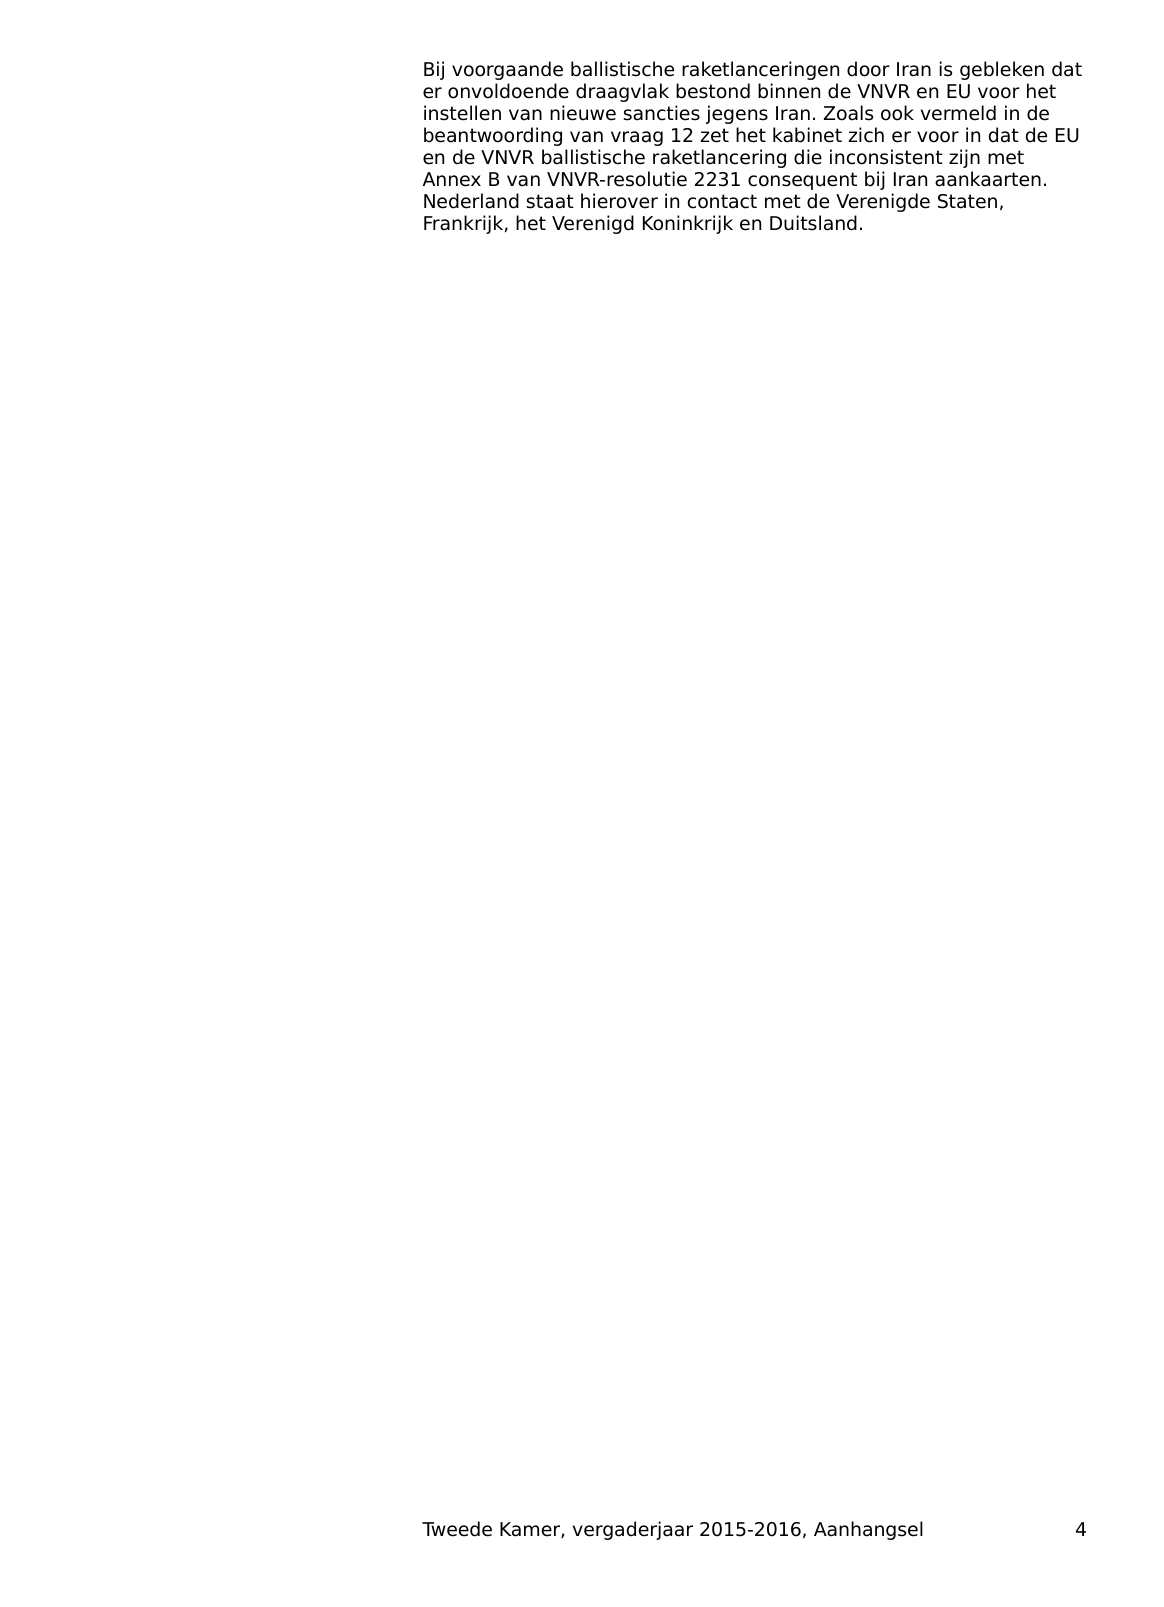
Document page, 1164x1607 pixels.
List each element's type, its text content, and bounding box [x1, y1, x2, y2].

text Bij voorgaande ballistische raketlanceringen door Iran is gebleken dat er onvoldoende draagvlak bestond binnen de VNVR en EU voor het instellen van nieuwe sancties jegens Iran. Zoals ook vermeld in de beantwoording van vraag 12 zet het kabinet zich er voor in dat de EU en de VNVR ballistische raketlancering die inconsistent zijn met Annex B van VNVR-resolutie 2231 consequent bij Iran aankaarten. Nederland staat hierover in contact met de Verenigde Staten, Frankrijk, het Verenigd Koninkrijk en Duitsland. [422, 59, 1087, 235]
